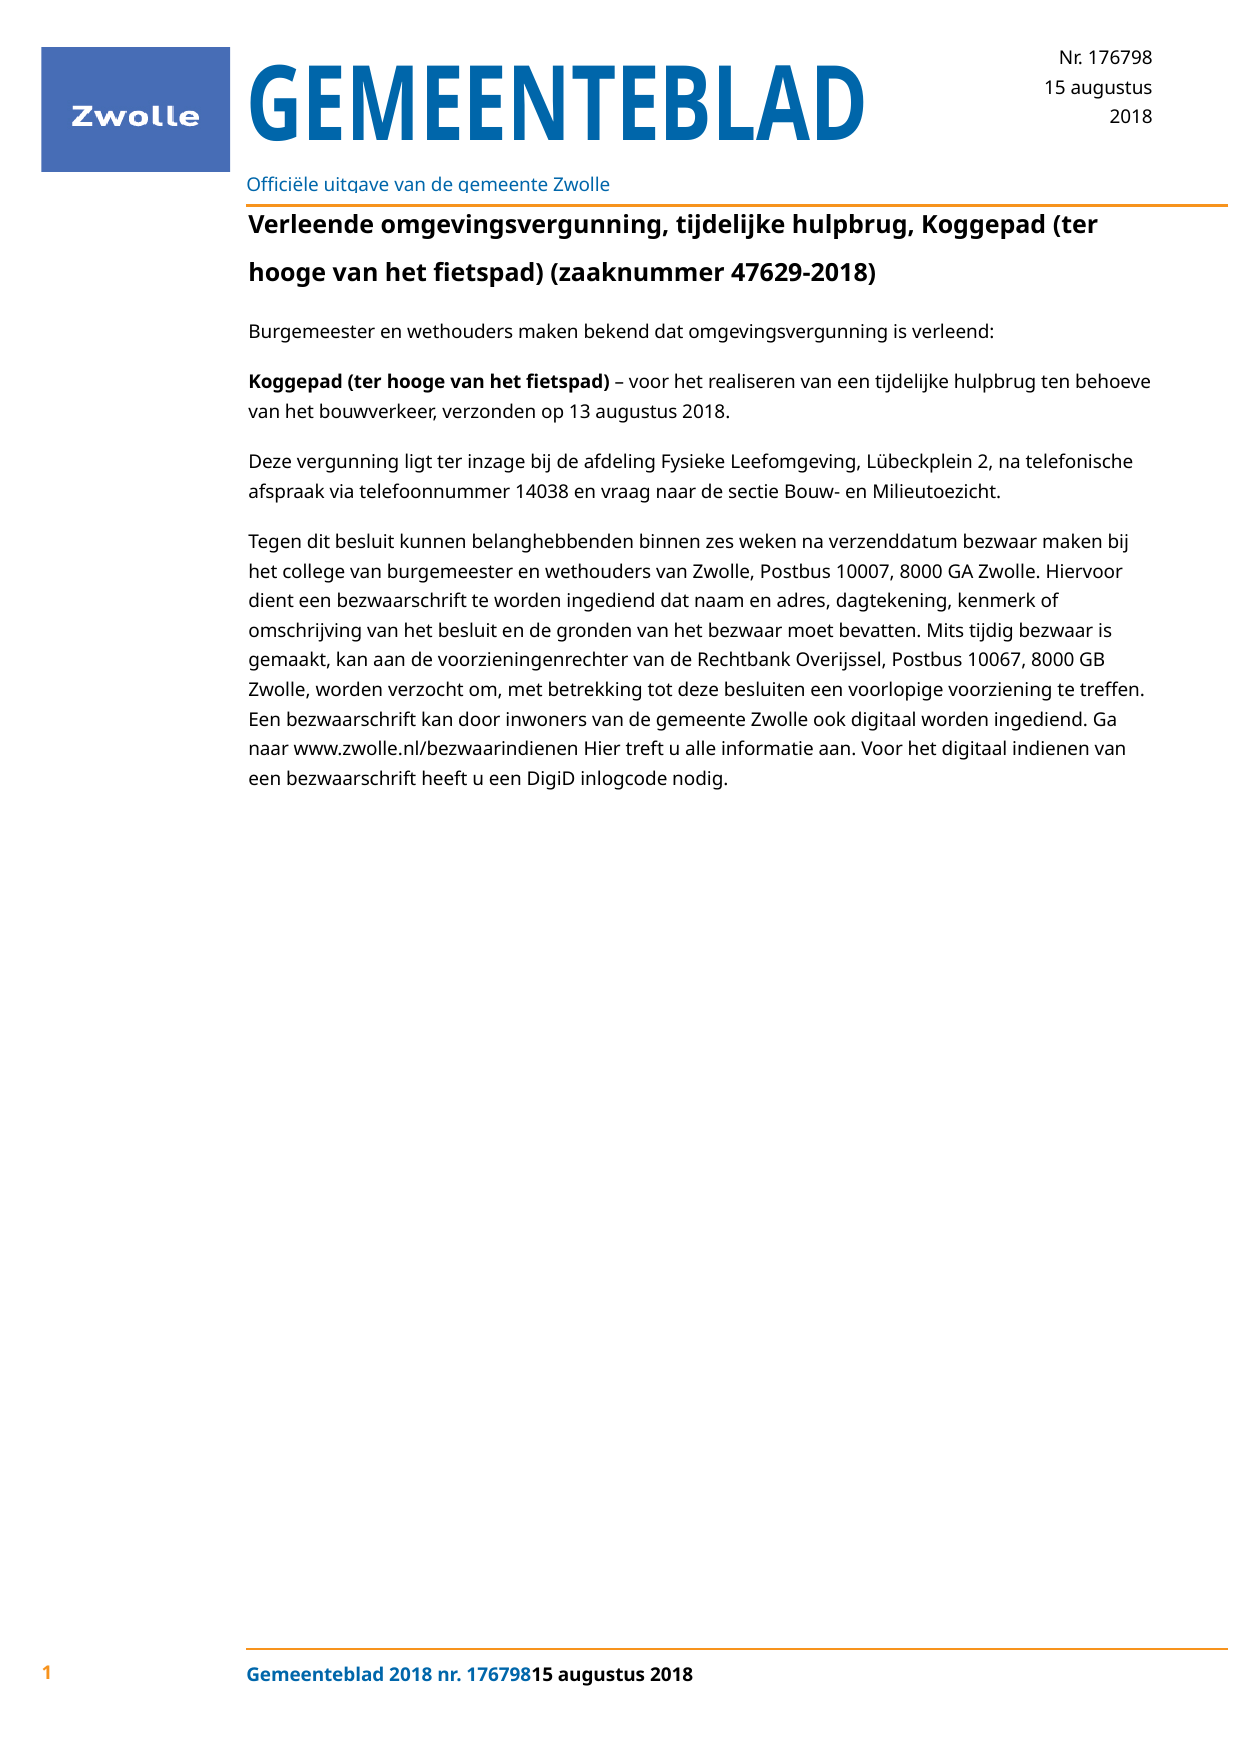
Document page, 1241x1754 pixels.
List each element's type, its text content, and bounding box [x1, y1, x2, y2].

picture [41, 47, 231, 172]
text Burgemeester en wethouders maken bekend dat omgevingsvergunning is verleend: [248, 318, 1152, 344]
text Verleende omgevingsvergunning, tijdelijke hulpbrug, Koggepad (ter hooge van het fietspad) (zaaknummer 47629-2018) [248, 207, 1152, 288]
text Koggepad (ter hooge van het fietspad) – voor het realiseren van een tijdelijke hulpbrug ten behoeve van het bouwverkeer, verzonden op 13 augustus 2018. [248, 368, 1152, 424]
text Deze vergunning ligt ter inzage bij de afdeling Fysieke Leefomgeving, Lübeckplein 2, na telefonische afspraak via telefoonnummer 14038 en vraag naar de sectie Bouw- en Milieutoezicht. [248, 448, 1152, 504]
text Tegen dit besluit kunnen belanghebbenden binnen zes weken na verzenddatum bezwaar maken bij het college van burgemeester en wethouders van Zwolle, Postbus 10007, 8000 GA Zwolle. Hiervoor dient een bezwaarschrift te worden ingediend dat naam en adres, dagtekening, kenmerk of omschrijving van het besluit en de gronden van het bezwaar moet bevatten. Mits tijdig bezwaar is gemaakt, kan aan de voorzieningenrechter van de Rechtbank Overijssel, Postbus 10067, 8000 GB Zwolle, worden verzocht om, met betrekking tot deze besluiten een voorlopige voorziening te treffen. Een bezwaarschrift kan door inwoners van de gemeente Zwolle ook digitaal worden ingediend. Ga naar www.zwolle.nl/bezwaarindienen Hier treft u alle informatie aan. Voor het digitaal indienen van een bezwaarschrift heeft u een DigiD inlogcode nodig. [248, 528, 1152, 791]
